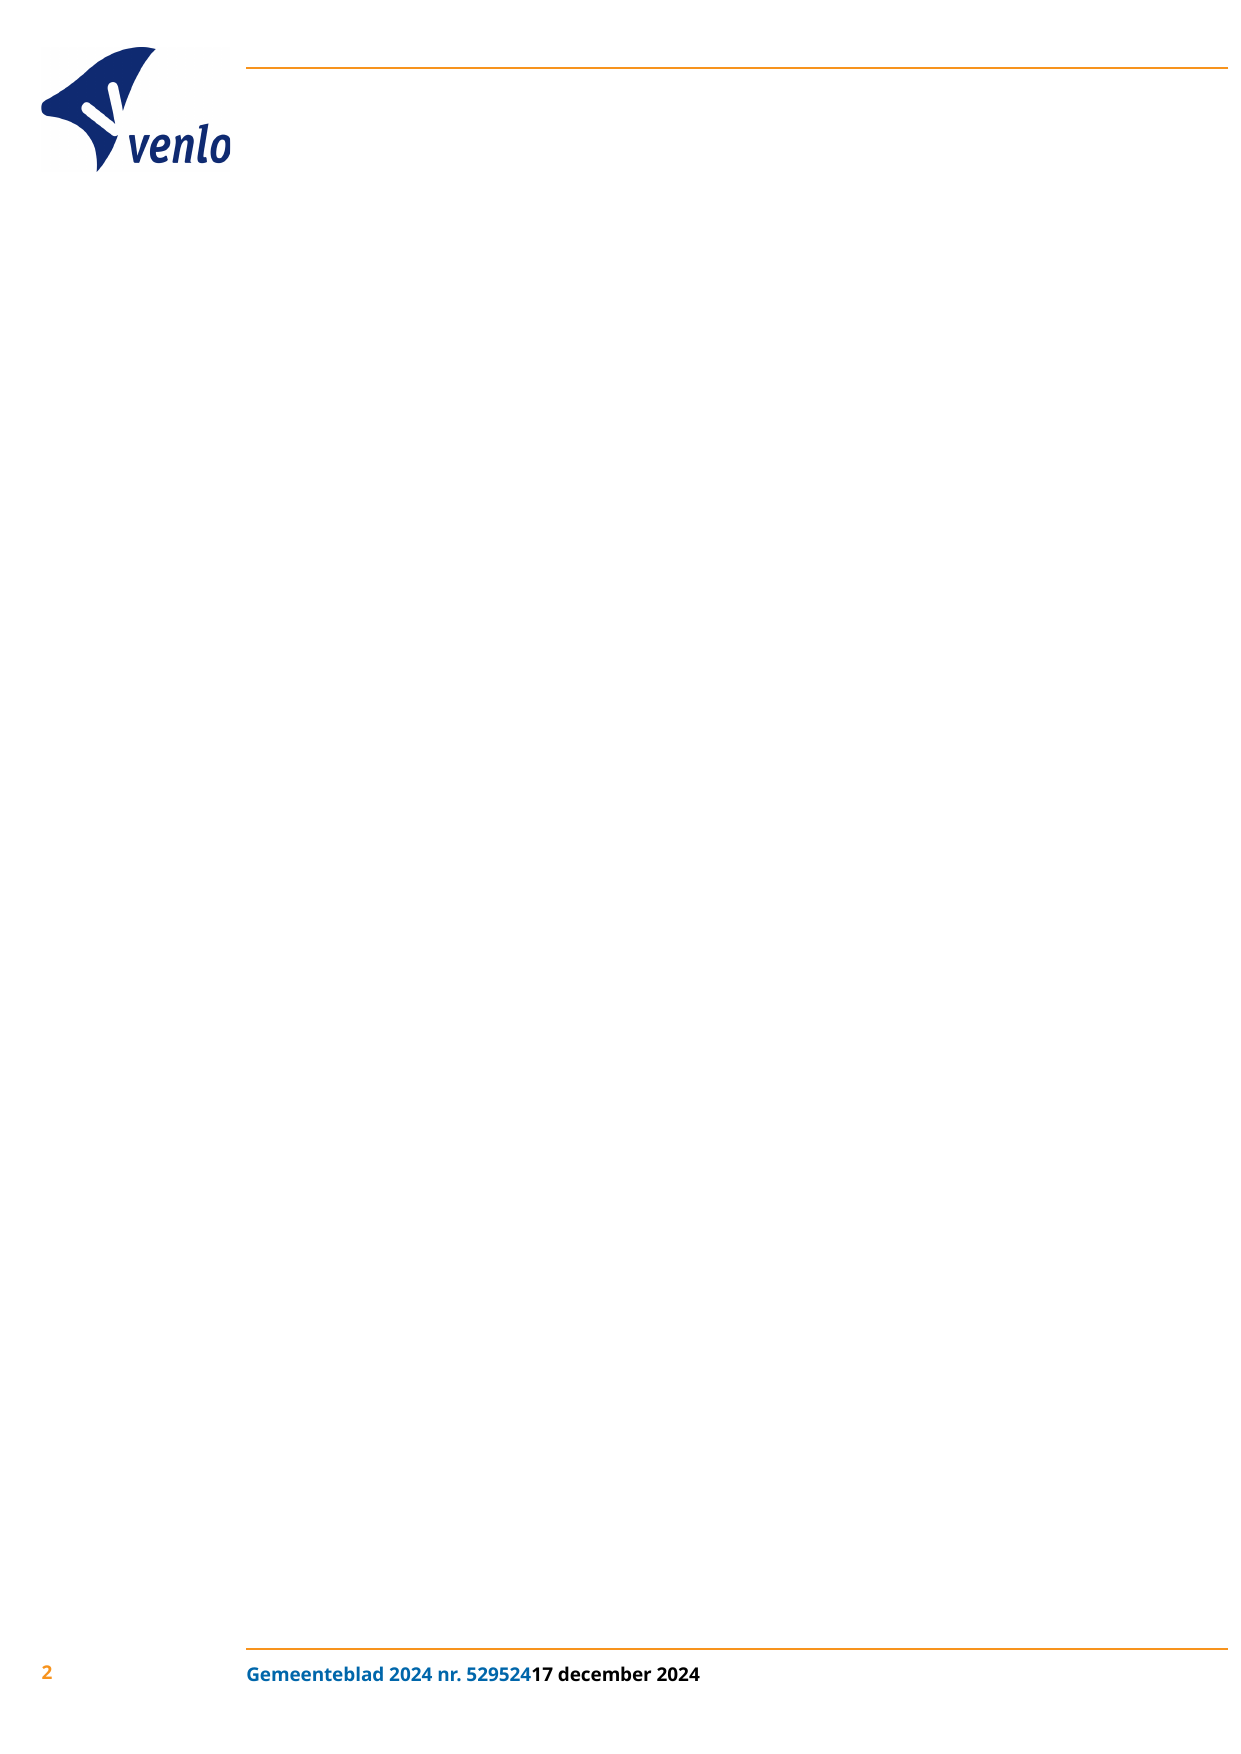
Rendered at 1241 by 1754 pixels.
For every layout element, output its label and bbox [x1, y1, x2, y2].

picture [41, 47, 231, 172]
